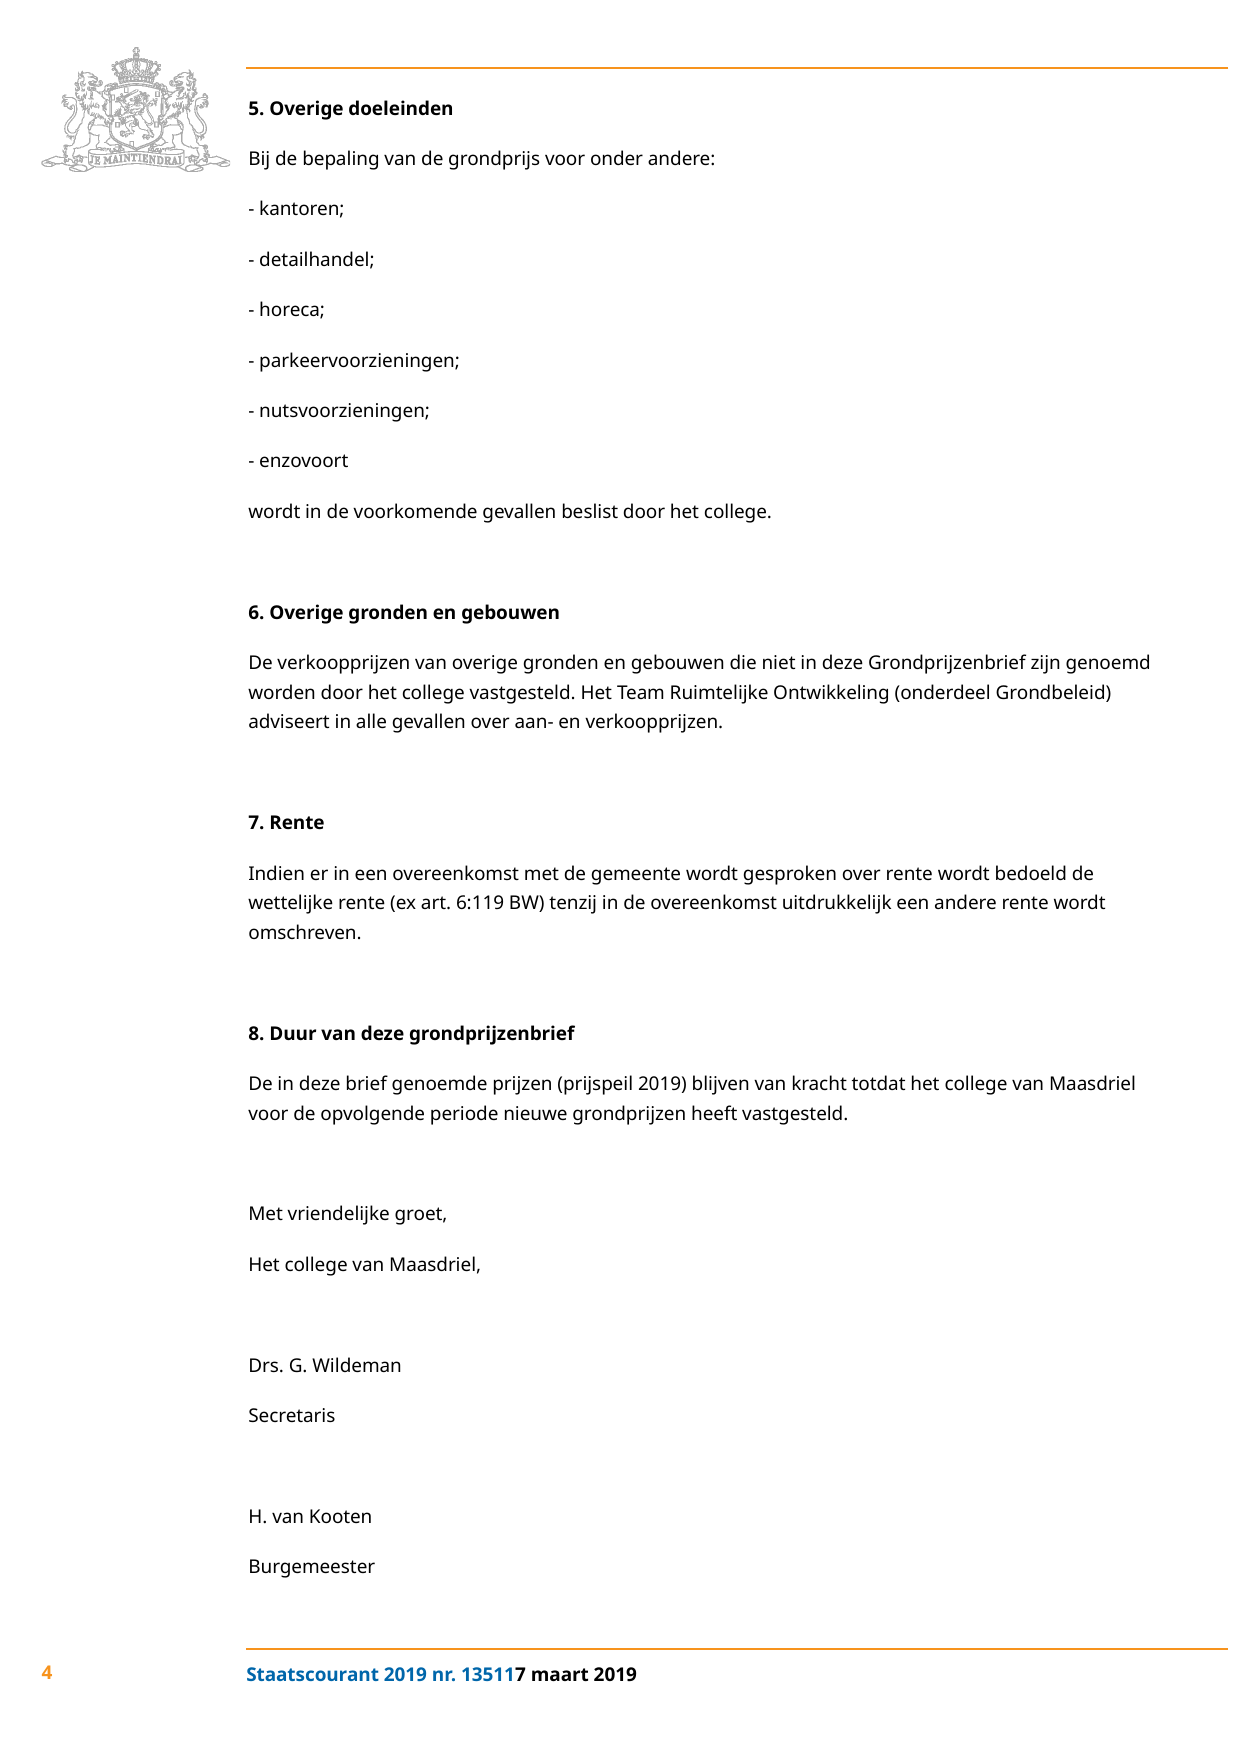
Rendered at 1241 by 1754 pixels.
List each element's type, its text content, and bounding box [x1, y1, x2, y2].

text - nutsvoorzieningen; [248, 397, 1152, 423]
text Indien er in een overeenkomst met de gemeente wordt gesproken over rente wordt bedoeld de wettelijke rente (ex art. 6:119 BW) tenzij in de overeenkomst uitdrukkelijk een andere rente wordt omschreven. [248, 860, 1152, 945]
text - enzovoort [248, 448, 1152, 473]
text De in deze brief genoemde prijzen (prijspeil 2019) blijven van kracht totdat het college van Maasdriel voor de opvolgende periode nieuwe grondprijzen heeft vastgesteld. [248, 1070, 1152, 1126]
text H. van Kooten [248, 1503, 1152, 1529]
text 7. Rente [248, 809, 1152, 835]
text wordt in de voorkomende gevallen beslist door het college. [248, 498, 1152, 524]
text 5. Overige doeleinden [248, 95, 1152, 121]
text De verkoopprijzen van overige gronden en gebouwen die niet in deze Grondprijzenbrief zijn genoemd worden door het college vastgesteld. Het Team Ruimtelijke Ontwikkeling (onderdeel Grondbeleid) adviseert in alle gevallen over aan- en verkoopprijzen. [248, 649, 1152, 734]
text 6. Overige gronden en gebouwen [248, 599, 1152, 625]
text Het college van Maasdriel, [248, 1251, 1152, 1277]
text Secretaris [248, 1402, 1152, 1428]
text - detailhandel; [248, 246, 1152, 272]
text Met vriendelijke groet, [248, 1201, 1152, 1226]
text - horeca; [248, 296, 1152, 322]
text Burgemeester [248, 1553, 1152, 1579]
text - kantoren; [248, 196, 1152, 221]
text - parkeervoorzieningen; [248, 347, 1152, 373]
picture [41, 47, 231, 172]
text Bij de bepaling van de grondprijs voor onder andere: [248, 145, 1152, 171]
text 8. Duur van deze grondprijzenbrief [248, 1020, 1152, 1046]
text Drs. G. Wildeman [248, 1352, 1152, 1378]
